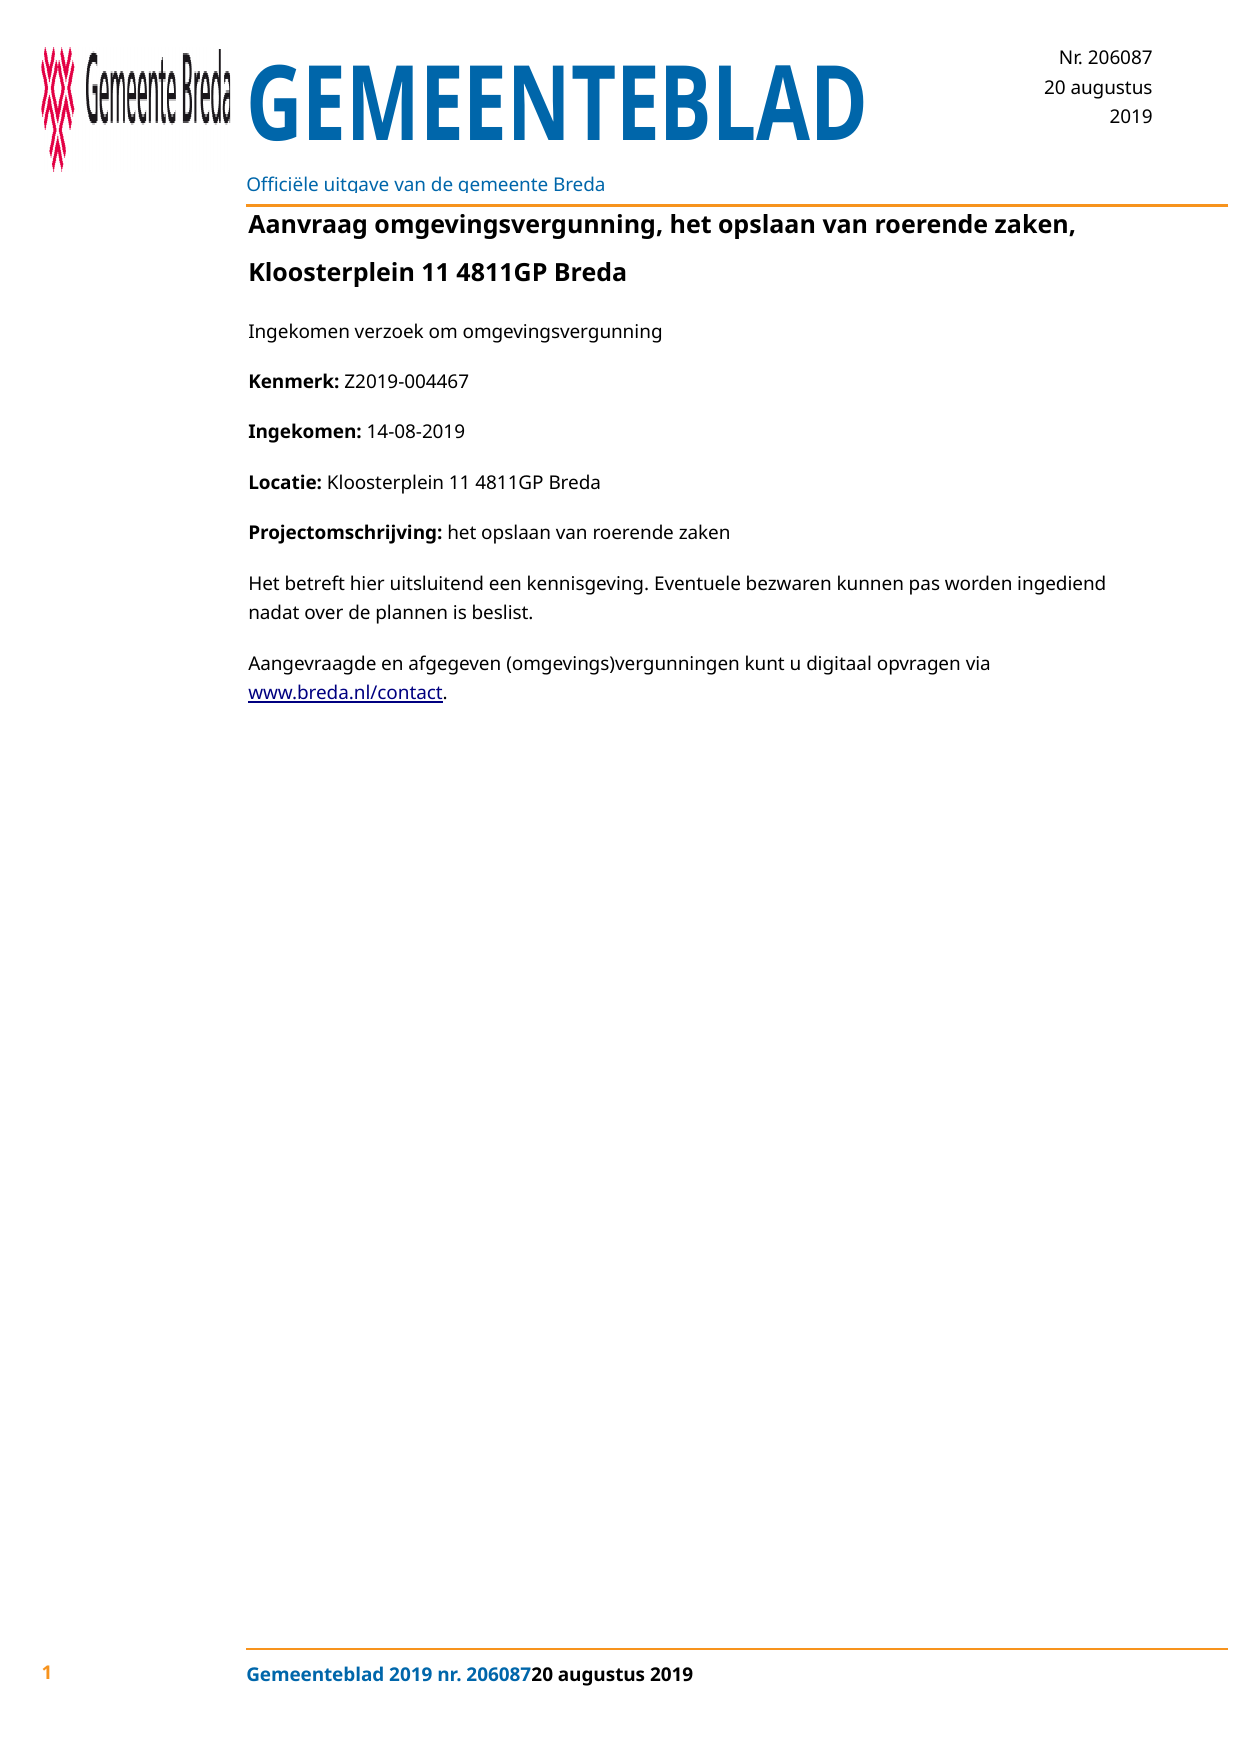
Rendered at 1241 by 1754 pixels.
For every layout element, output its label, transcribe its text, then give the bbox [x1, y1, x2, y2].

text Aangevraagde en afgegeven (omgevings)vergunningen kunt u digitaal opvragen via www.breda.nl/contact. [248, 650, 1152, 705]
text Ingekomen: 14-08-2019 [248, 419, 1152, 444]
text Aanvraag omgevingsvergunning, het opslaan van roerende zaken, Kloosterplein 11 4811GP Breda [248, 207, 1152, 288]
text Kenmerk: Z2019-004467 [248, 368, 1152, 394]
picture [41, 47, 231, 172]
text Het betreft hier uitsluitend een kennisgeving. Eventuele bezwaren kunnen pas worden ingediend nadat over de plannen is beslist. [248, 570, 1152, 625]
text Projectomschrijving: het opslaan van roerende zaken [248, 519, 1152, 545]
text Locatie: Kloosterplein 11 4811GP Breda [248, 469, 1152, 495]
text Ingekomen verzoek om omgevingsvergunning [248, 318, 1152, 344]
